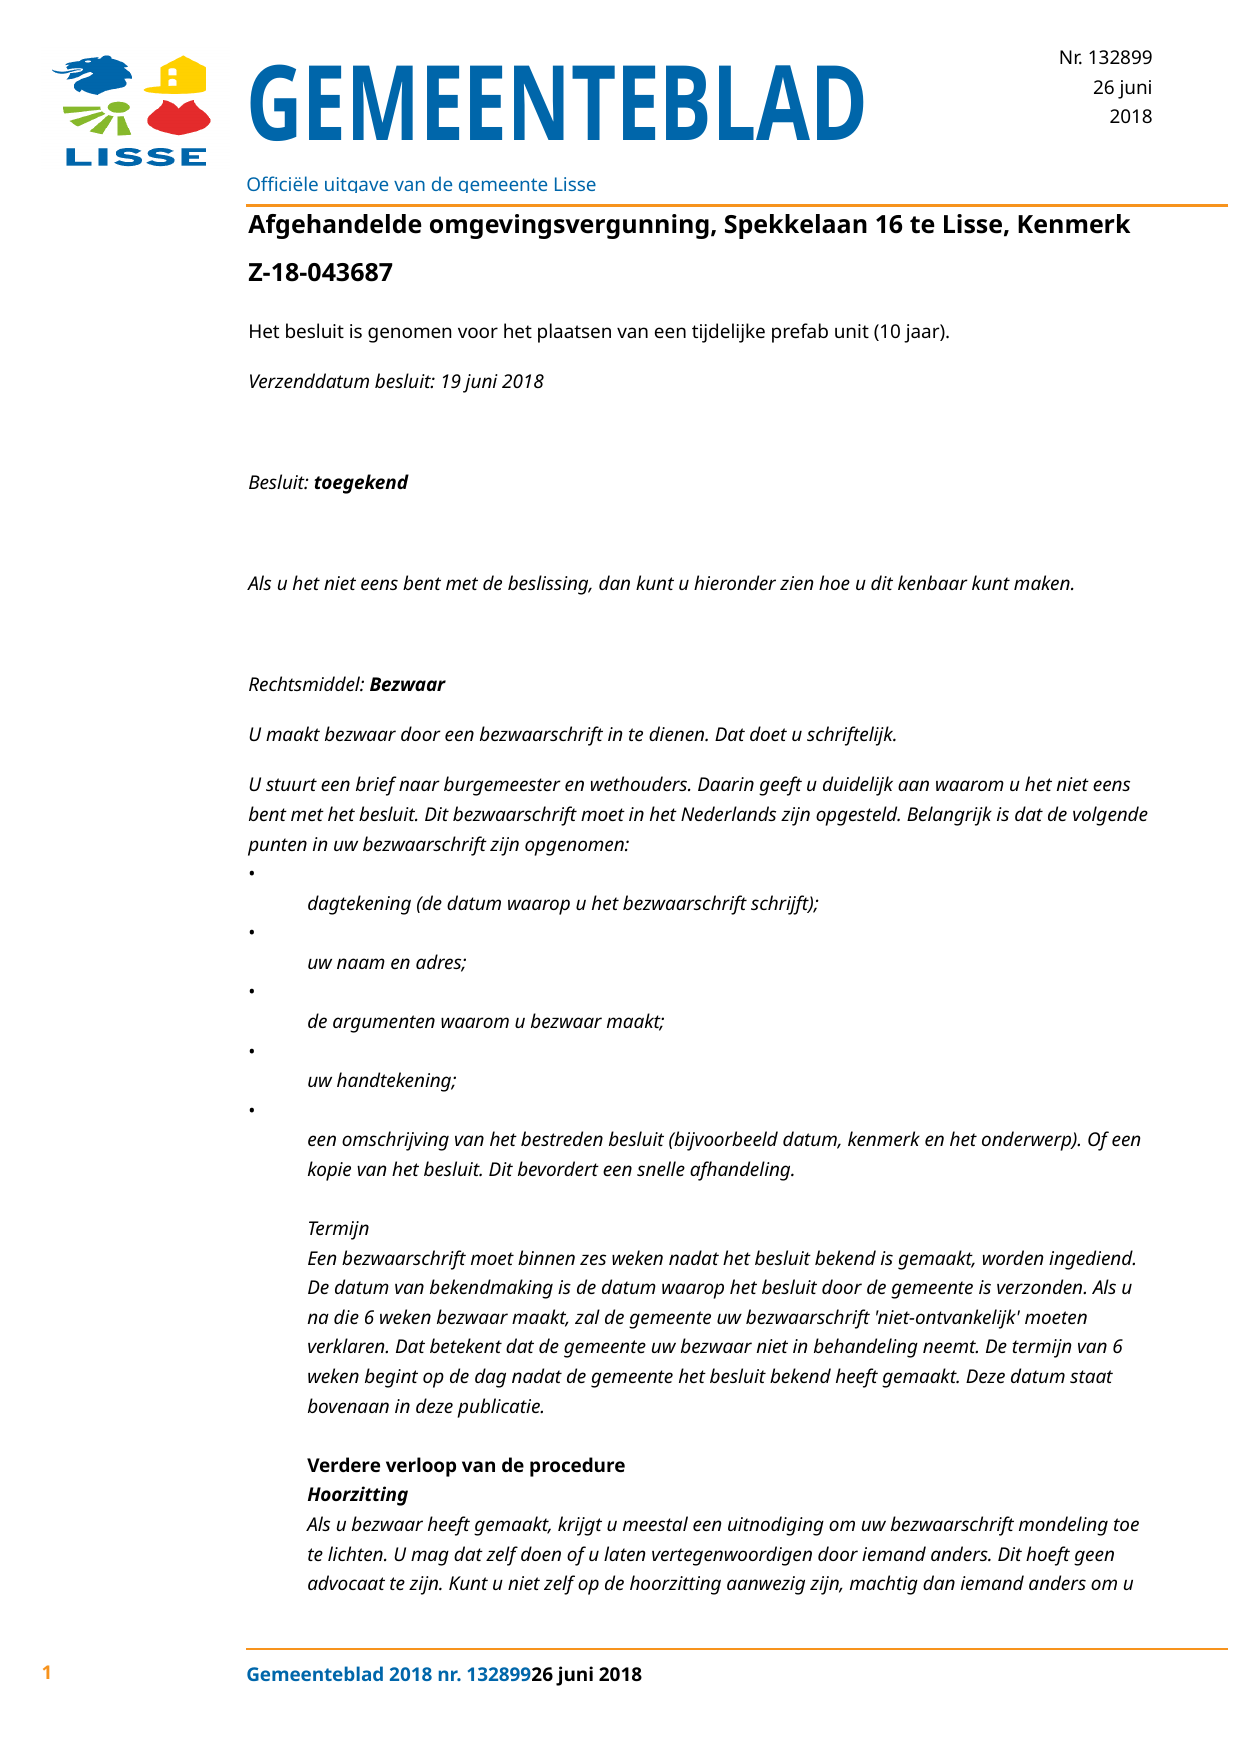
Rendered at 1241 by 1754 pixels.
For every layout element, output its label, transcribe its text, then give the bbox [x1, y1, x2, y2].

list Termijn [248, 1215, 1152, 1241]
text Rechtsmiddel: Bezwaar [248, 671, 1152, 697]
text Het besluit is genomen voor het plaatsen van een tijdelijke prefab unit (10 jaar). [248, 318, 1152, 344]
text Afgehandelde omgevingsvergunning, Spekkelaan 16 te Lisse, Kenmerk Z-18-043687 [248, 207, 1152, 288]
text Verzenddatum besluit: 19 juni 2018 [248, 368, 1152, 394]
list een omschrijving van het bestreden besluit (bijvoorbeeld datum, kenmerk en het onderwerp). Of een kopie van het besluit. Dit bevordert een snelle afhandeling. [248, 1127, 1152, 1182]
text U maakt bezwaar door een bezwaarschrift in te dienen. Dat doet u schriftelijk. [248, 721, 1152, 747]
list dagtekening (de datum waarop u het bezwaarschrift schrijft); [248, 890, 1152, 916]
list uw handtekening; [248, 1067, 1152, 1093]
list Als u bezwaar heeft gemaakt, krijgt u meestal een uitnodiging om uw bezwaarschrift mondeling toe te lichten. U mag dat zelf doen of u laten vertegenwoordigen door iemand anders. Dit hoeft geen advocaat te zijn. Kunt u niet zelf op de hoorzitting aanwezig zijn, machtig dan iemand anders om u [248, 1511, 1152, 1596]
list Verdere verloop van de procedure [248, 1452, 1152, 1478]
text U stuurt een brief naar burgemeester en wethouders. Daarin geeft u duidelijk aan waarom u het niet eens bent met het besluit. Dit bezwaarschrift moet in het Nederlands zijn opgesteld. Belangrijk is dat de volgende punten in uw bezwaarschrift zijn opgenomen: [248, 772, 1152, 857]
list uw naam en adres; [248, 949, 1152, 975]
text Besluit: toegekend [248, 469, 1152, 495]
list Hoorzitting [248, 1482, 1152, 1507]
list de argumenten waarom u bezwaar maakt; [248, 1008, 1152, 1034]
list Een bezwaarschrift moet binnen zes weken nadat het besluit bekend is gemaakt, worden ingediend. De datum van bekendmaking is de datum waarop het besluit door de gemeente is verzonden. Als u na die 6 weken bezwaar maakt, zal de gemeente uw bezwaarschrift 'niet-ontvankelijk' moeten verklaren. Dat betekent dat de gemeente uw bezwaar niet in behandeling neemt. De termijn van 6 weken begint op de dag nadat de gemeente het besluit bekend heeft gemaakt. Deze datum staat bovenaan in deze publicatie. [248, 1245, 1152, 1419]
picture [41, 47, 231, 172]
text Als u het niet eens bent met de beslissing, dan kunt u hieronder zien hoe u dit kenbaar kunt maken. [248, 570, 1152, 596]
